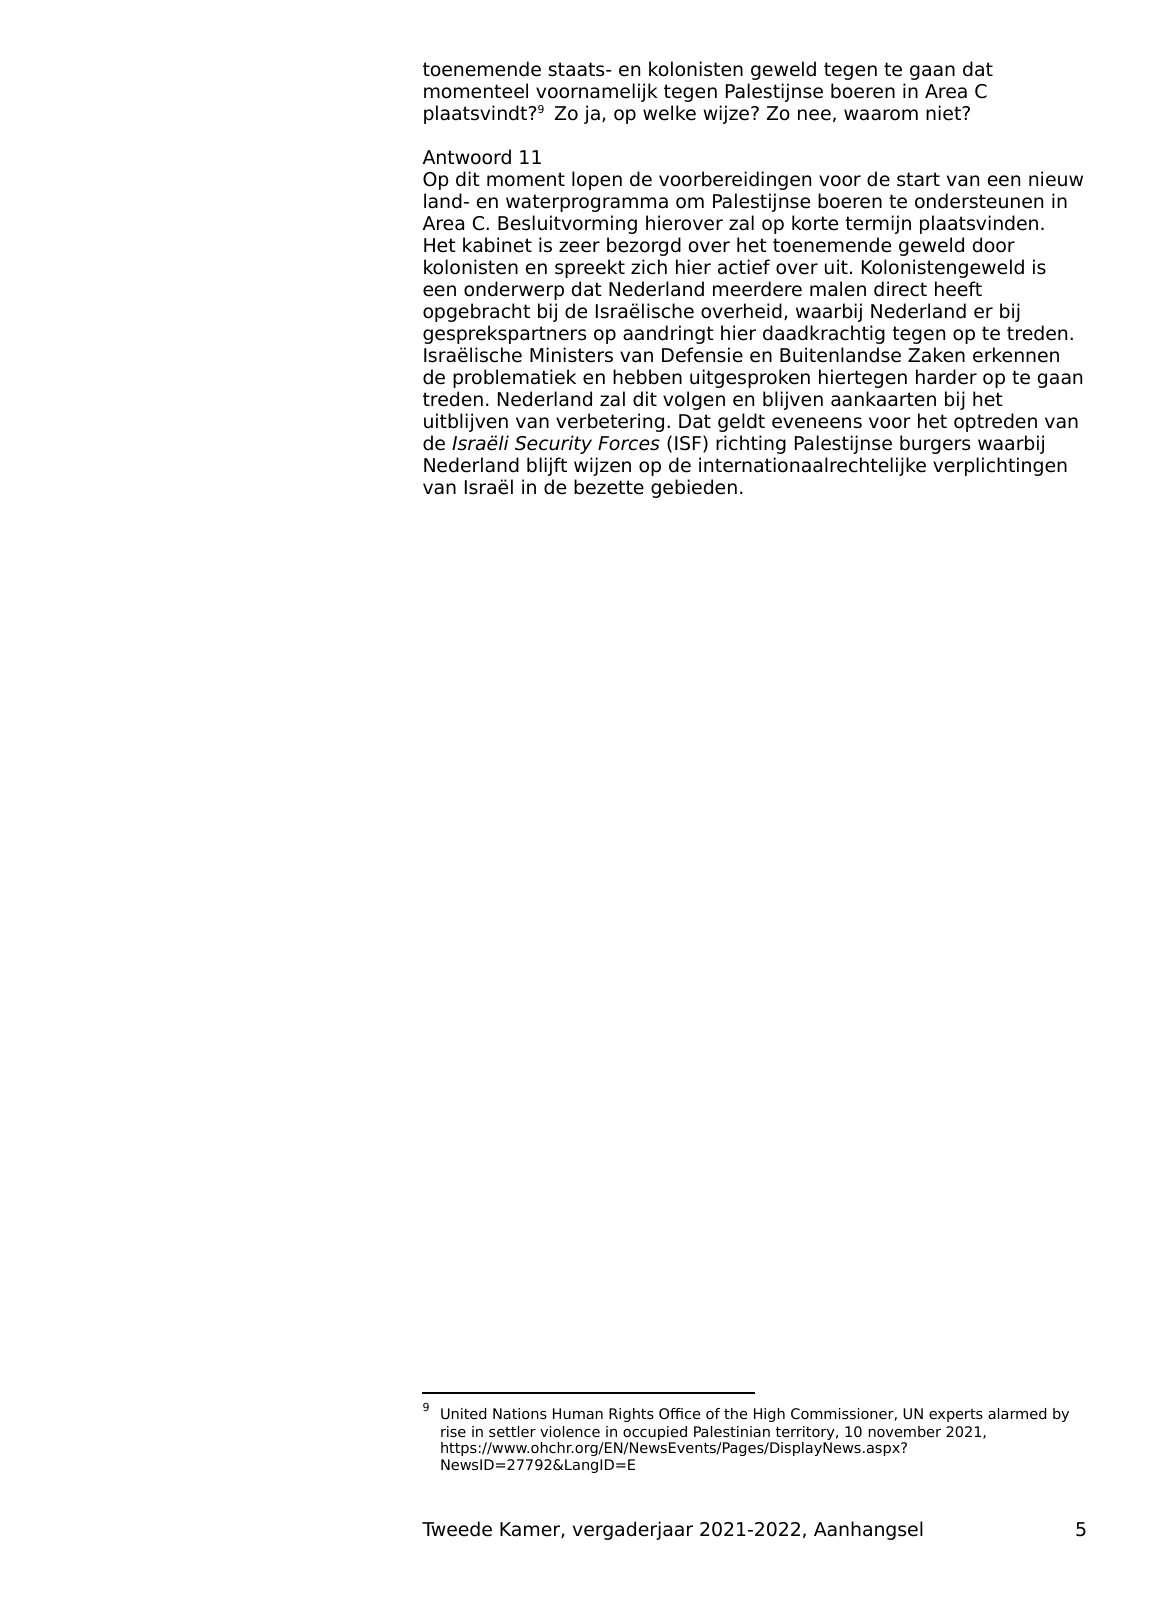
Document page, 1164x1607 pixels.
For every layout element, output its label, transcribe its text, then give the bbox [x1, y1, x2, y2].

text Op dit moment lopen de voorbereidingen voor de start van een nieuw land- en waterprogramma om Palestijnse boeren te ondersteunen in Area C. Besluitvorming hierover zal op korte termijn plaatsvinden. [422, 169, 1087, 235]
text Het kabinet is zeer bezorgd over het toenemende geweld door kolonisten en spreekt zich hier actief over uit. Kolonistengeweld is een onderwerp dat Nederland meerdere malen direct heeft opgebracht bij de Israëlische overheid, waarbij Nederland er bij gesprekspartners op aandringt hier daadkrachtig tegen op te treden. Israëlische Ministers van Defensie en Buitenlandse Zaken erkennen de problematiek en hebben uitgesproken hiertegen harder op te gaan treden. Nederland zal dit volgen en blijven aankaarten bij het uitblijven van verbetering. Dat geldt eveneens voor het optreden van de Israëli Security Forces (ISF) richting Palestijnse burgers waarbij Nederland blijft wijzen op de internationaalrechtelijke verplichtingen van Israël in de bezette gebieden. [422, 235, 1087, 499]
text toenemende staats- en kolonisten geweld tegen te gaan dat momenteel voornamelijk tegen Palestijnse boeren in Area C plaatsvindt? Zo ja, op welke wijze? Zo nee, waarom niet? [422, 59, 1087, 125]
text Antwoord 11 [422, 147, 1087, 169]
text United Nations Human Rights Office of the High Commissioner, UN experts alarmed by rise in settler violence in occupied Palestinian territory, 10 november 2021, https://www.ohchr.org/EN/NewsEvents/Pages/DisplayNews.aspx?NewsID=27792&LangID=E [422, 1402, 1087, 1474]
